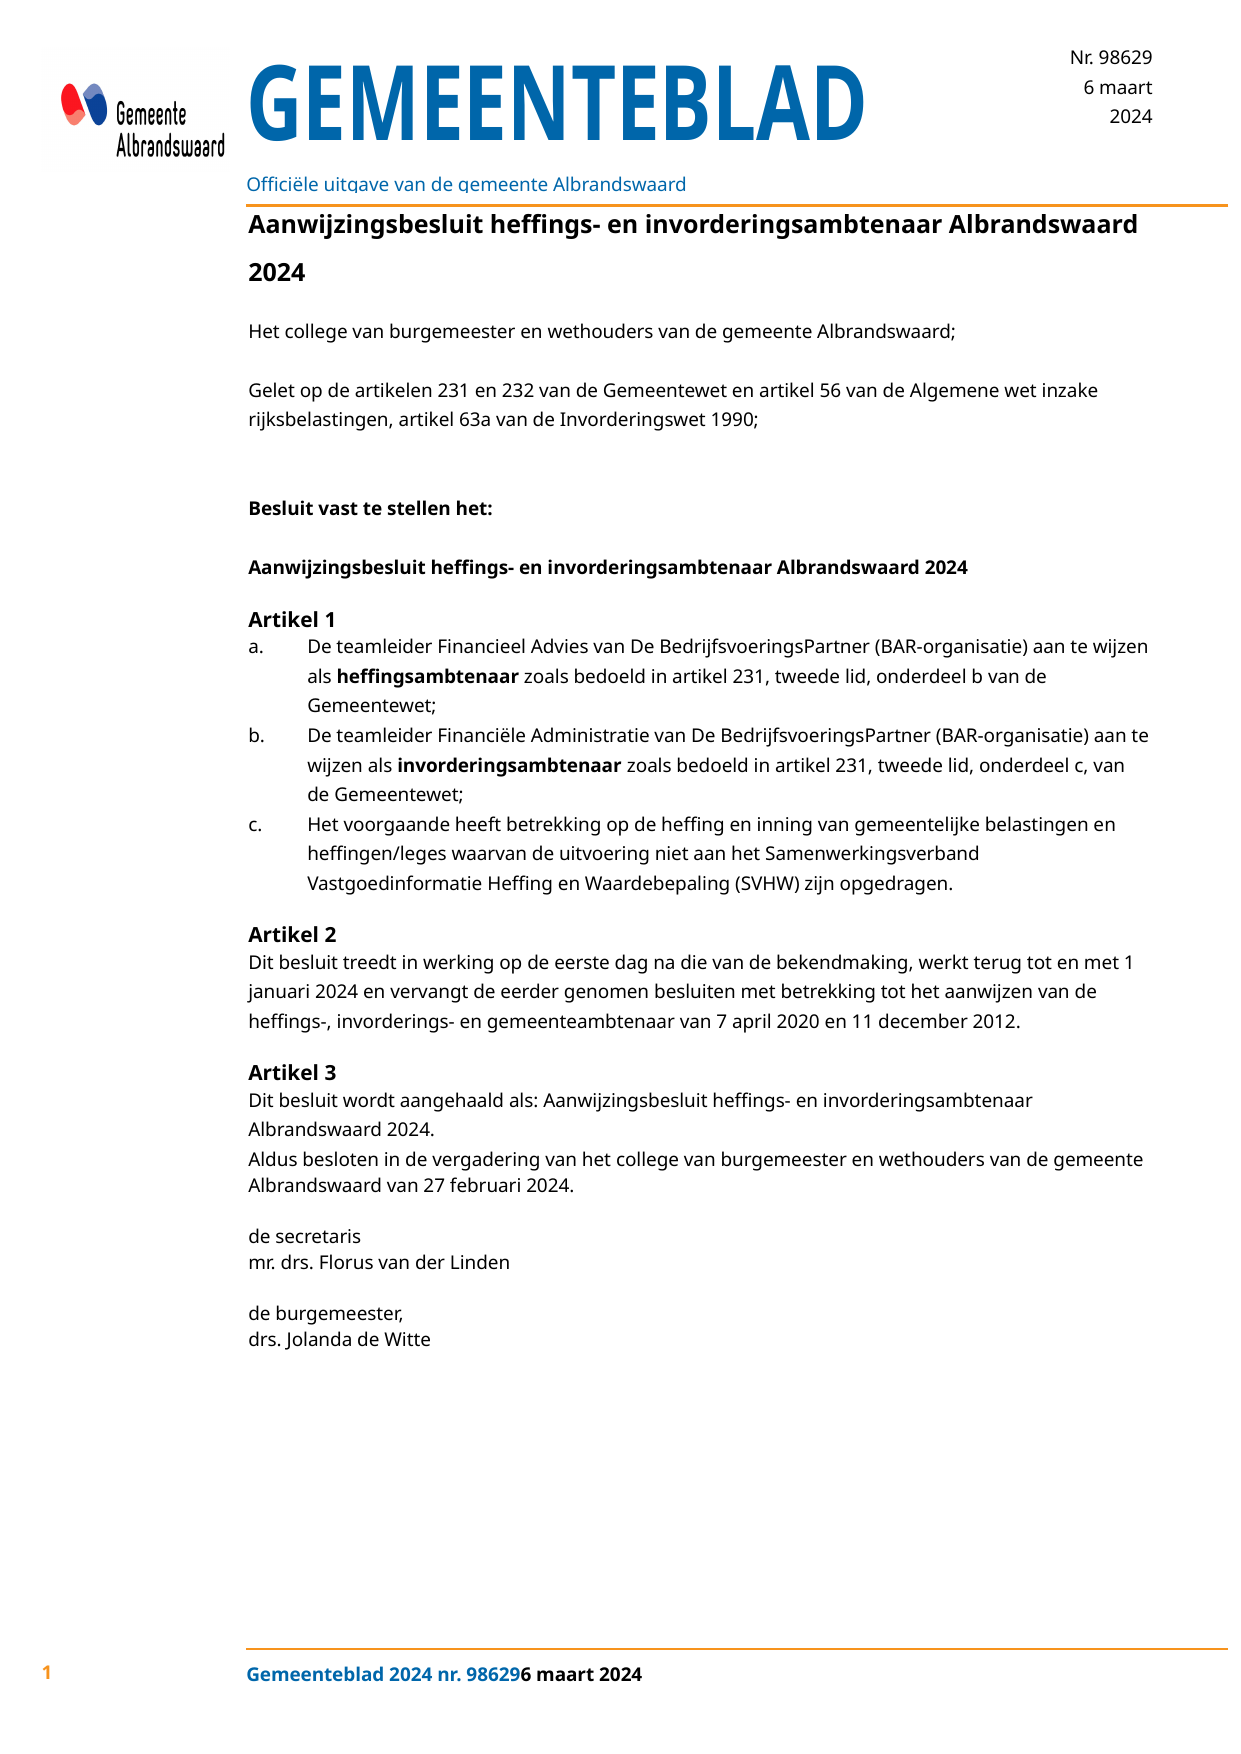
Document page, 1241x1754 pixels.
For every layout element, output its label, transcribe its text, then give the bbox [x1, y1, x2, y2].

text Dit besluit wordt aangehaald als: Aanwijzingsbesluit heffings- en invorderingsambtenaar Albrandswaard 2024. [248, 1087, 1152, 1142]
text Gelet op de artikelen 231 en 232 van de Gemeentewet en artikel 56 van de Algemene wet inzake rijksbelastingen, artikel 63a van de Invorderingswet 1990; [248, 377, 1152, 432]
text Besluit vast te stellen het: [248, 495, 1152, 521]
text Het college van burgemeester en wethouders van de gemeente Albrandswaard; [248, 318, 1152, 344]
text Aldus besloten in de vergadering van het college van burgemeester en wethouders van de gemeente Albrandswaard van 27 februari 2024. [248, 1146, 1152, 1198]
text mr. drs. Florus van der Linden [248, 1249, 1152, 1275]
text drs. Jolanda de Witte [248, 1326, 1152, 1352]
text Artikel 1 [248, 605, 1152, 633]
text Dit besluit treedt in werking op de eerste dag na die van de bekendmaking, werkt terug tot en met 1 januari 2024 en vervangt de eerder genomen besluiten met betrekking tot het aanwijzen van de heffings-, invorderings- en gemeenteambtenaar van 7 april 2020 en 11 december 2012. [248, 949, 1152, 1034]
picture [41, 47, 231, 172]
text de burgemeester, [248, 1301, 1152, 1326]
text Artikel 2 [248, 921, 1152, 949]
list De teamleider Financiële Administratie van De BedrijfsvoeringsPartner (BAR-organisatie) aan te wijzen als invorderingsambtenaar zoals bedoeld in artikel 231, tweede lid, onderdeel c, van de Gemeentewet; [248, 722, 1152, 807]
text Artikel 3 [248, 1058, 1152, 1087]
list Het voorgaande heeft betrekking op de heffing en inning van gemeentelijke belastingen en heffingen/leges waarvan de uitvoering niet aan het Samenwerkingsverband Vastgoedinformatie Heffing en Waardebepaling (SVHW) zijn opgedragen. [248, 811, 1152, 896]
text de secretaris [248, 1223, 1152, 1249]
list De teamleider Financieel Advies van De BedrijfsvoeringsPartner (BAR-organisatie) aan te wijzen als heffingsambtenaar zoals bedoeld in artikel 231, tweede lid, onderdeel b van de Gemeentewet; [248, 633, 1152, 718]
text Aanwijzingsbesluit heffings- en invorderingsambtenaar Albrandswaard 2024 [248, 554, 1152, 580]
text Aanwijzingsbesluit heffings- en invorderingsambtenaar Albrandswaard 2024 [248, 207, 1152, 288]
